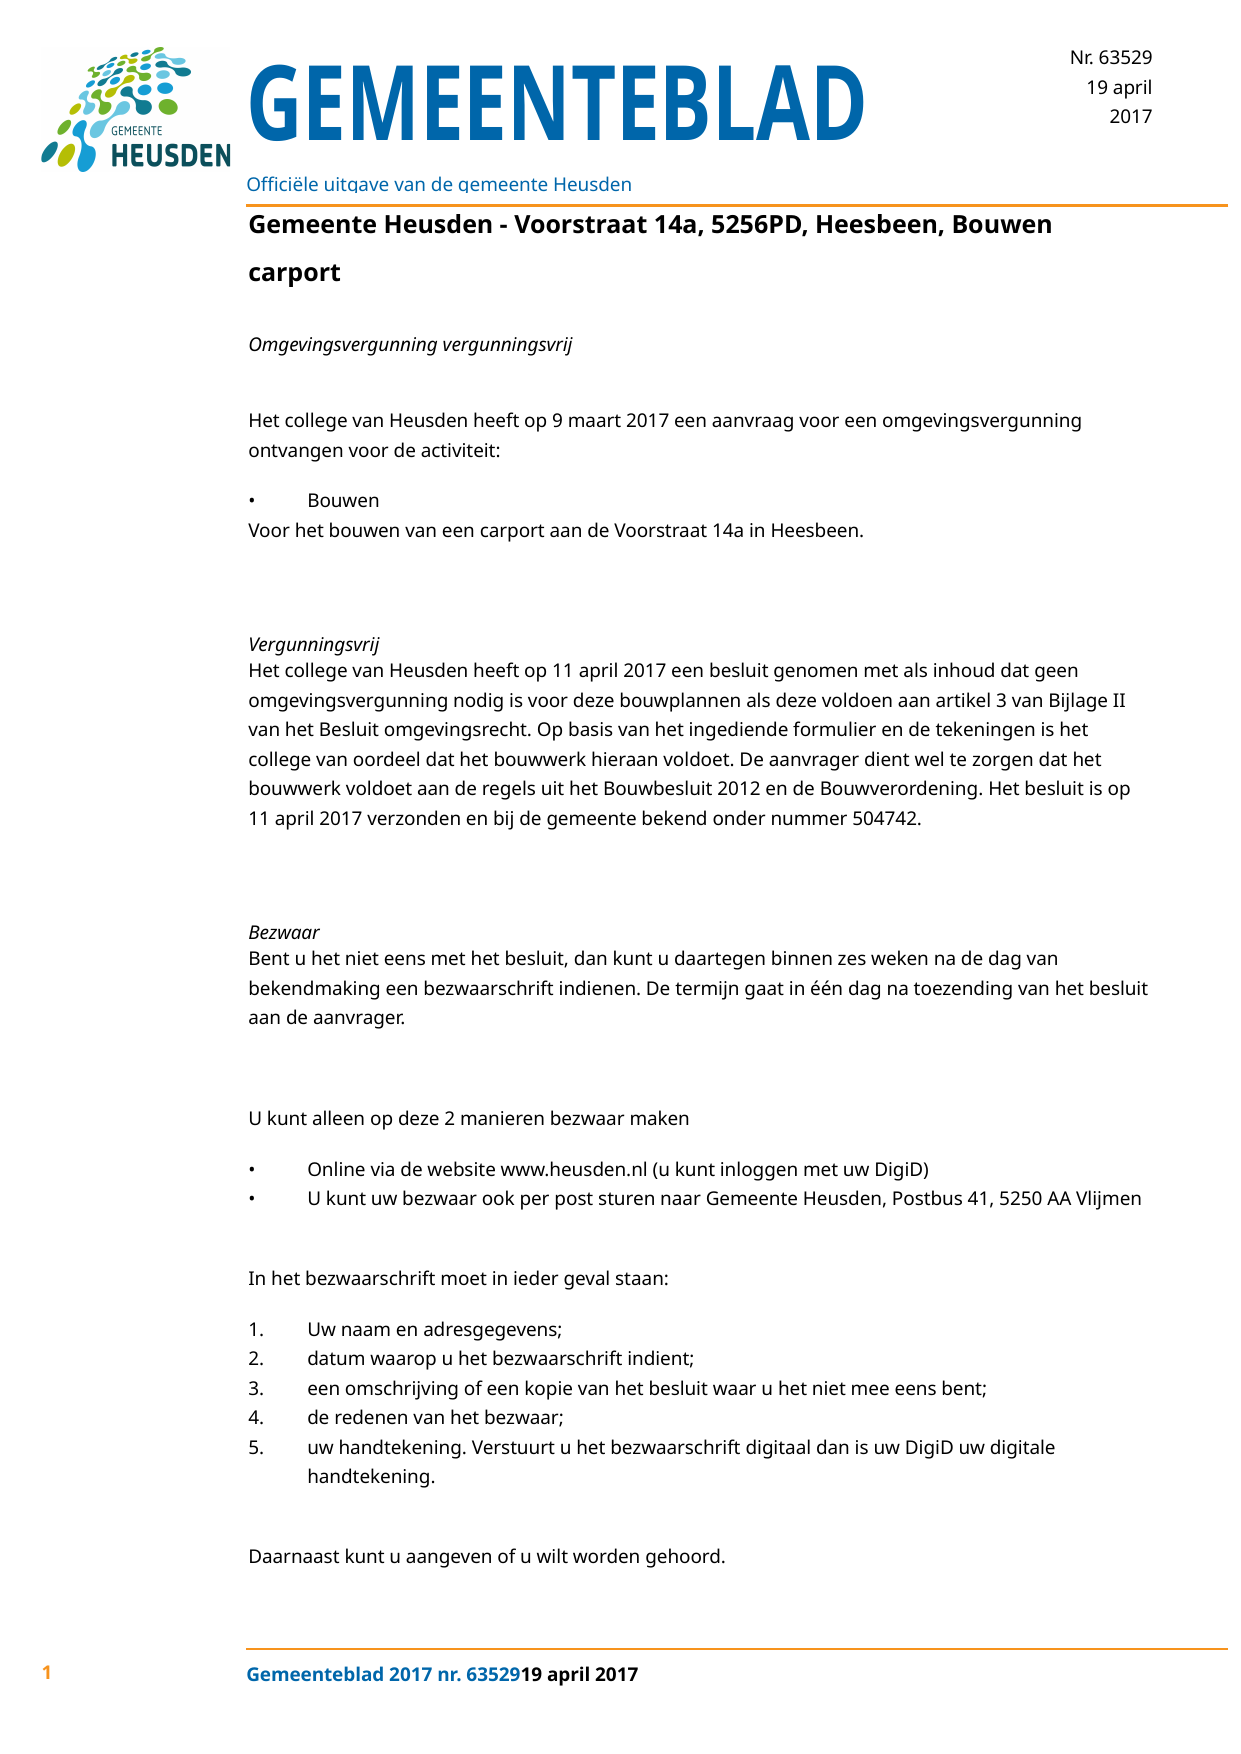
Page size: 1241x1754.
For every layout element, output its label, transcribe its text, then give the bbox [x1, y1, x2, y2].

list een omschrijving of een kopie van het besluit waar u het niet mee eens bent; [248, 1375, 1152, 1401]
text Gemeente Heusden - Voorstraat 14a, 5256PD, Heesbeen, Bouwen carport [248, 207, 1152, 288]
picture [41, 47, 231, 172]
list Bouwen [248, 488, 1152, 513]
list de redenen van het bezwaar; [248, 1404, 1152, 1430]
text Voor het bouwen van een carport aan de Voorstraat 14a in Heesbeen. [248, 517, 1152, 543]
text Bent u het niet eens met het besluit, dan kunt u daartegen binnen zes weken na de dag van bekendmaking een bezwaarschrift indienen. De termijn gaat in één dag na toezending van het besluit aan de aanvrager. [248, 945, 1152, 1030]
text Het college van Heusden heeft op 9 maart 2017 een aanvraag voor een omgevingsvergunning ontvangen voor de activiteit: [248, 408, 1152, 463]
list Uw naam en adresgegevens; [248, 1316, 1152, 1341]
list datum waarop u het bezwaarschrift indient; [248, 1345, 1152, 1371]
text Omgevingsvergunning vergunningsvrij [248, 331, 1152, 357]
text In het bezwaarschrift moet in ieder geval staan: [248, 1265, 1152, 1291]
text Vergunningsvrij [248, 632, 1152, 657]
text U kunt alleen op deze 2 manieren bezwaar maken [248, 1105, 1152, 1131]
text Bezwaar [248, 919, 1152, 945]
text Het college van Heusden heeft op 11 april 2017 een besluit genomen met als inhoud dat geen omgevingsvergunning nodig is voor deze bouwplannen als deze voldoen aan artikel 3 van Bijlage II van het Besluit omgevingsrecht. Op basis van het ingediende formulier en de tekeningen is het college van oordeel dat het bouwwerk hieraan voldoet. De aanvrager dient wel te zorgen dat het bouwwerk voldoet aan de regels uit het Bouwbesluit 2012 en de Bouwverordening. Het besluit is op 11 april 2017 verzonden en bij de gemeente bekend onder nummer 504742. [248, 657, 1152, 831]
text Daarnaast kunt u aangeven of u wilt worden gehoord. [248, 1544, 1152, 1569]
list Online via de website www.heusden.nl (u kunt inloggen met uw DigiD) [248, 1156, 1152, 1181]
list uw handtekening. Verstuurt u het bezwaarschrift digitaal dan is uw DigiD uw digitale handtekening. [248, 1434, 1152, 1489]
list U kunt uw bezwaar ook per post sturen naar Gemeente Heusden, Postbus 41, 5250 AA Vlijmen [248, 1185, 1152, 1211]
